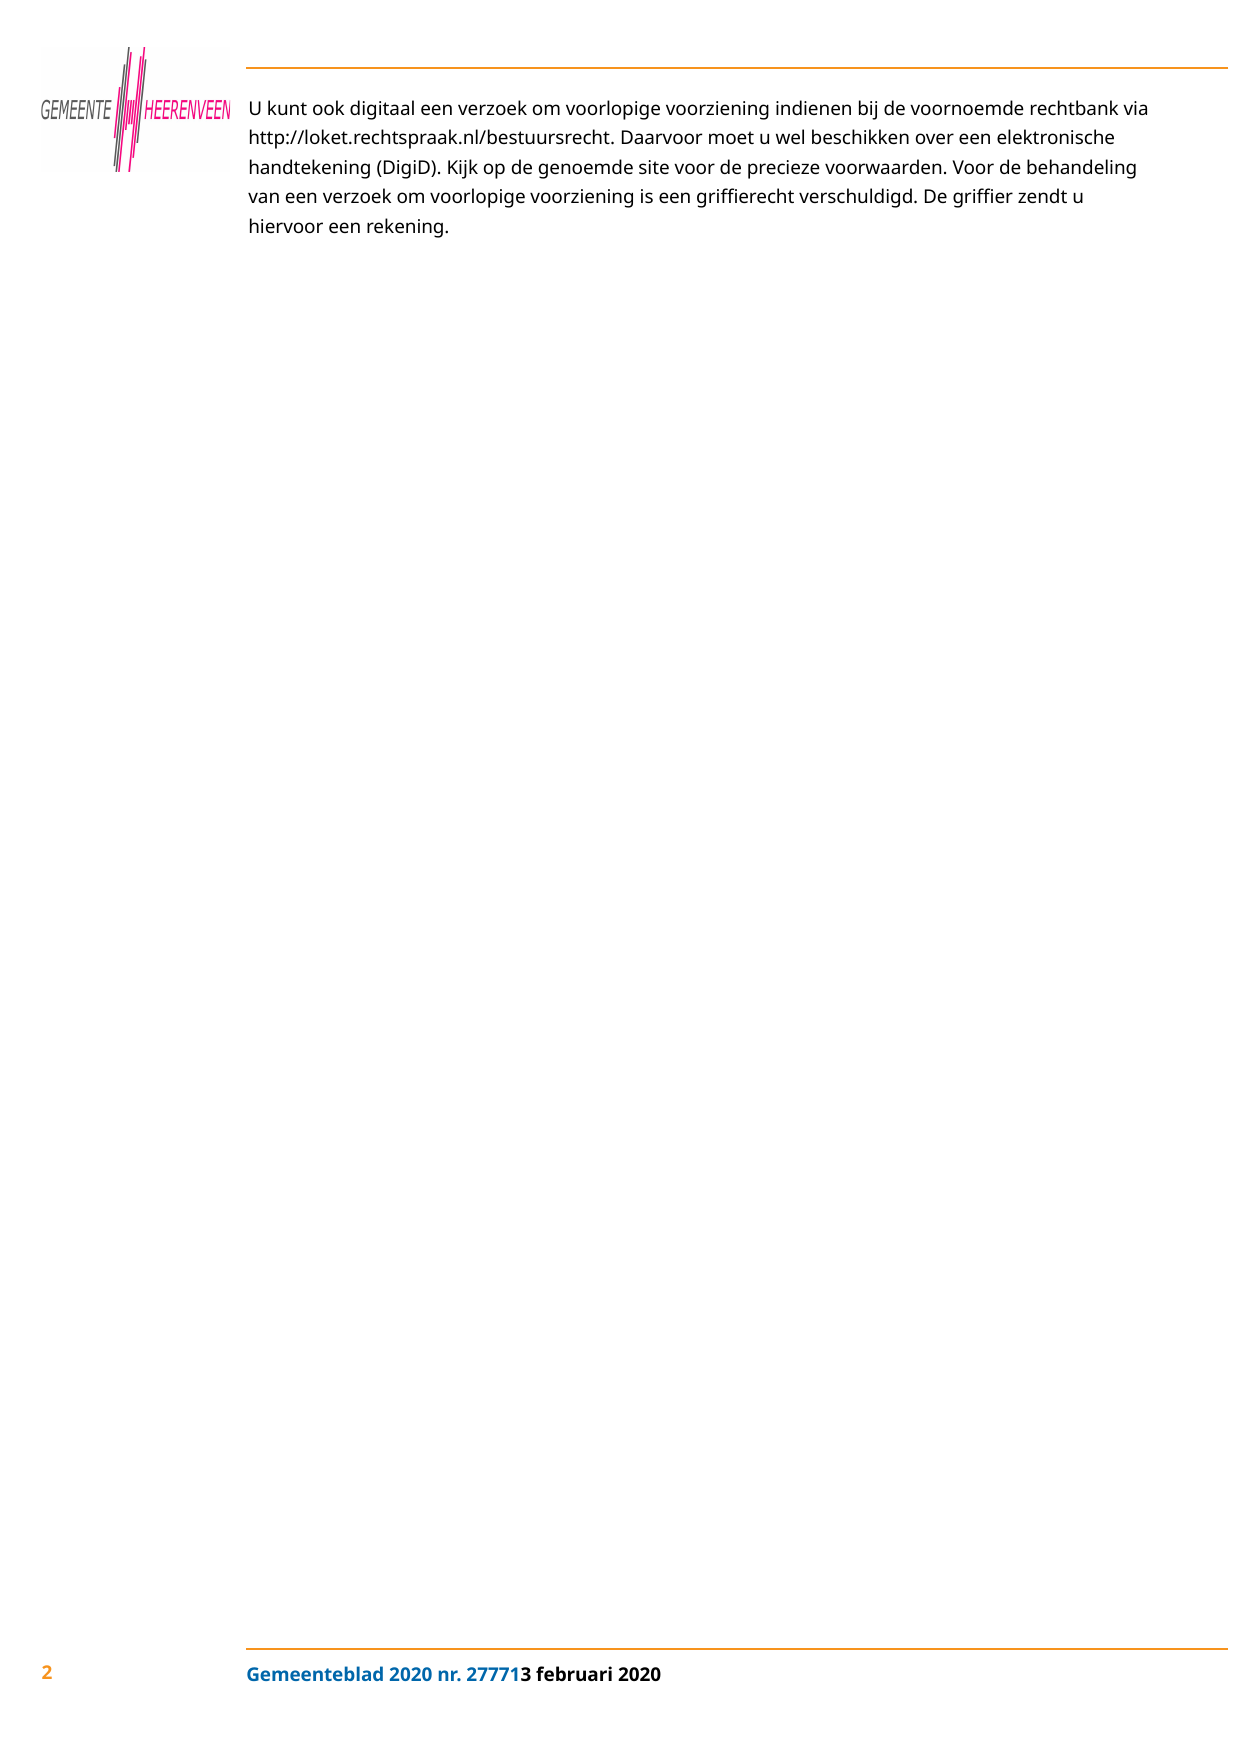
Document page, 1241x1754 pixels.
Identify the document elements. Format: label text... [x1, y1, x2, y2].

picture [41, 47, 231, 172]
text U kunt ook digitaal een verzoek om voorlopige voorziening indienen bij de voornoemde rechtbank via http://loket.rechtspraak.nl/bestuursrecht. Daarvoor moet u wel beschikken over een elektronische handtekening (DigiD). Kijk op de genoemde site voor de precieze voorwaarden. Voor de behandeling van een verzoek om voorlopige voorziening is een griffierecht verschuldigd. De griffier zendt u hiervoor een rekening. [248, 95, 1152, 239]
